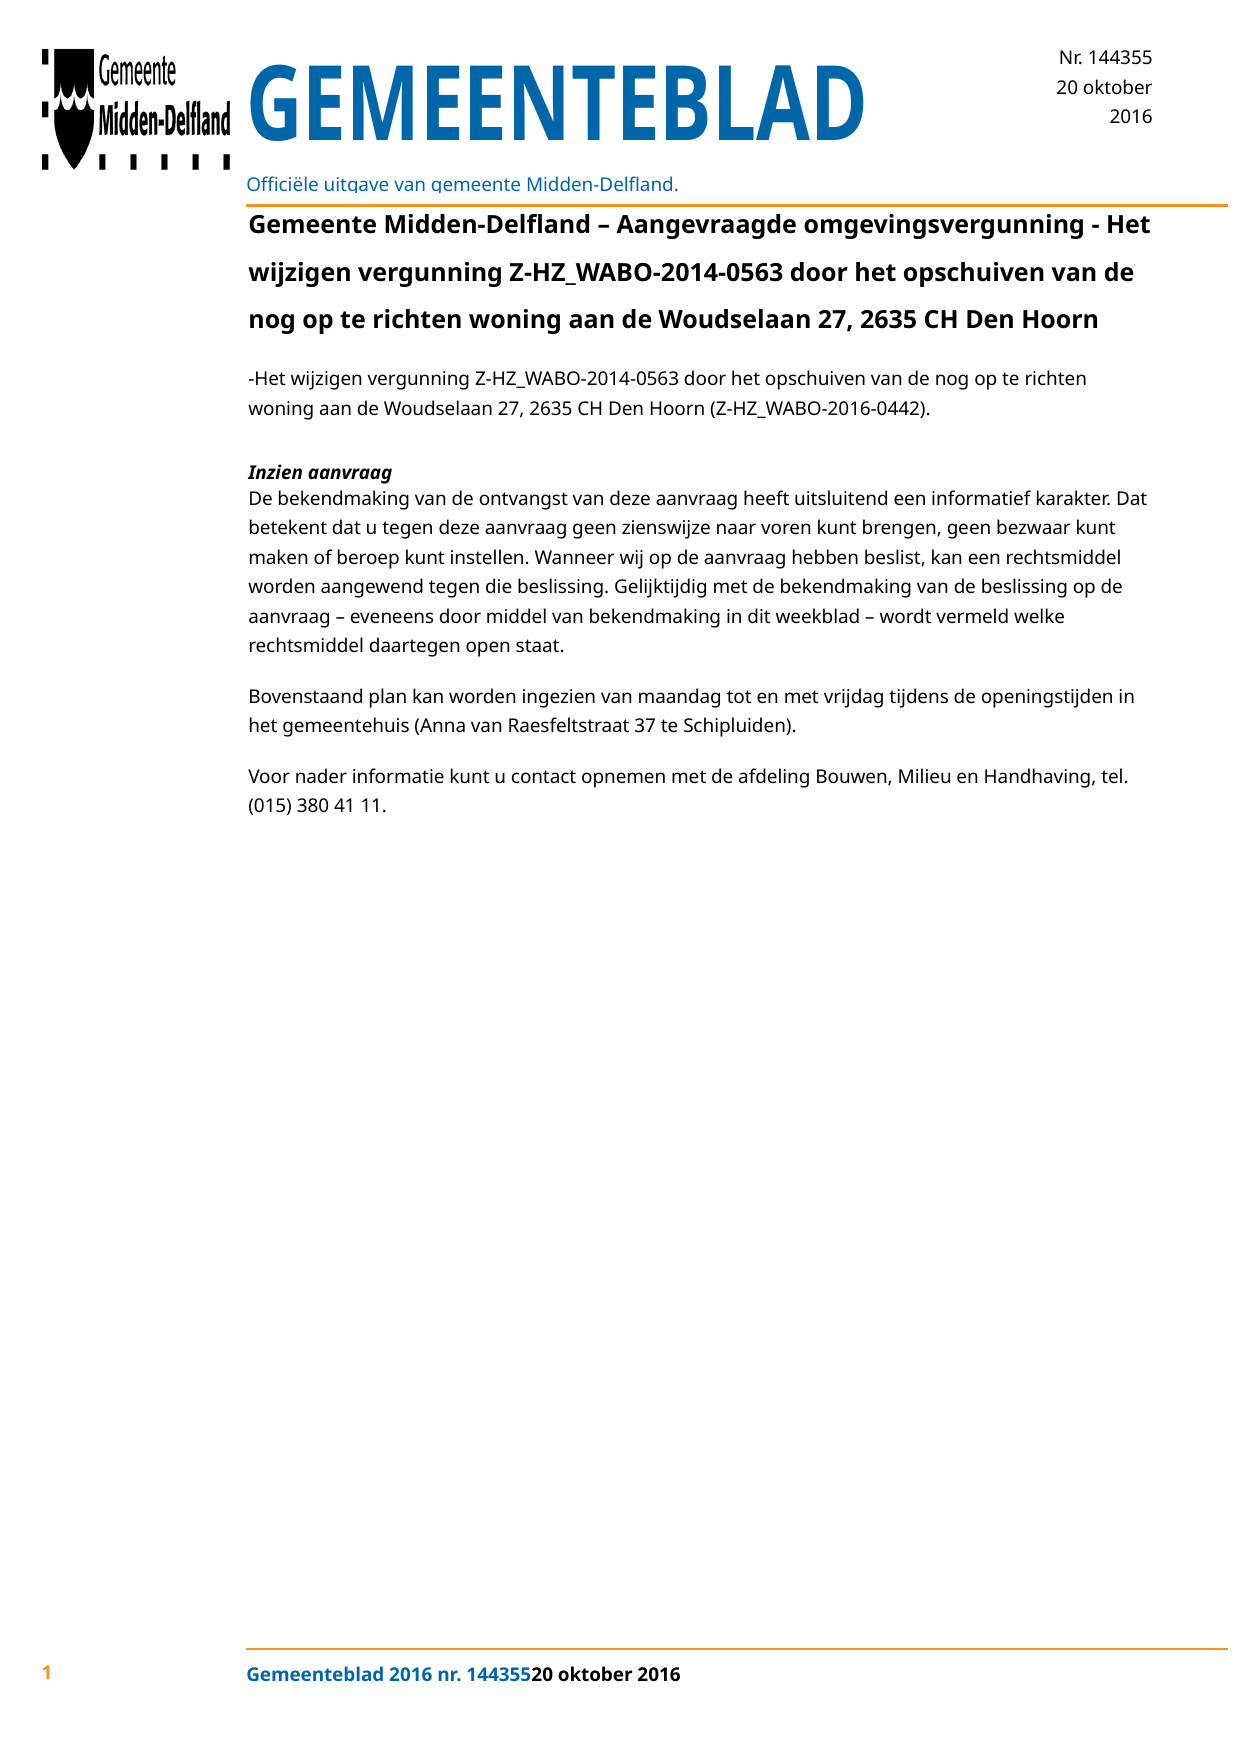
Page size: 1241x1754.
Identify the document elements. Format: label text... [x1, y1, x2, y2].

text -Het wijzigen vergunning Z-HZ_WABO-2014-0563 door het opschuiven van de nog op te richten woning aan de Woudselaan 27, 2635 CH Den Hoorn (Z-HZ_WABO-2016-0442). [248, 366, 1152, 421]
text Voor nader informatie kunt u contact opnemen met de afdeling Bouwen, Milieu en Handhaving, tel. (015) 380 41 11. [248, 763, 1152, 818]
text Inzien aanvraag [248, 459, 1152, 485]
text De bekendmaking van de ontvangst van deze aanvraag heeft uitsluitend een informatief karakter. Dat betekent dat u tegen deze aanvraag geen zienswijze naar voren kunt brengen, geen bezwaar kunt maken of beroep kunt instellen. Wanneer wij op de aanvraag hebben beslist, kan een rechtsmiddel worden aangewend tegen die beslissing. Gelijktijdig met de bekendmaking van de beslissing op de aanvraag – eveneens door middel van bekendmaking in dit weekblad – wordt vermeld welke rechtsmiddel daartegen open staat. [248, 485, 1152, 658]
picture [41, 47, 231, 172]
text Gemeente Midden-Delfland – Aangevraagde omgevingsvergunning - Het wijzigen vergunning Z-HZ_WABO-2014-0563 door het opschuiven van de nog op te richten woning aan de Woudselaan 27, 2635 CH Den Hoorn [248, 207, 1152, 336]
text Bovenstaand plan kan worden ingezien van maandag tot en met vrijdag tijdens de openingstijden in het gemeentehuis (Anna van Raesfeltstraat 37 te Schipluiden). [248, 683, 1152, 738]
